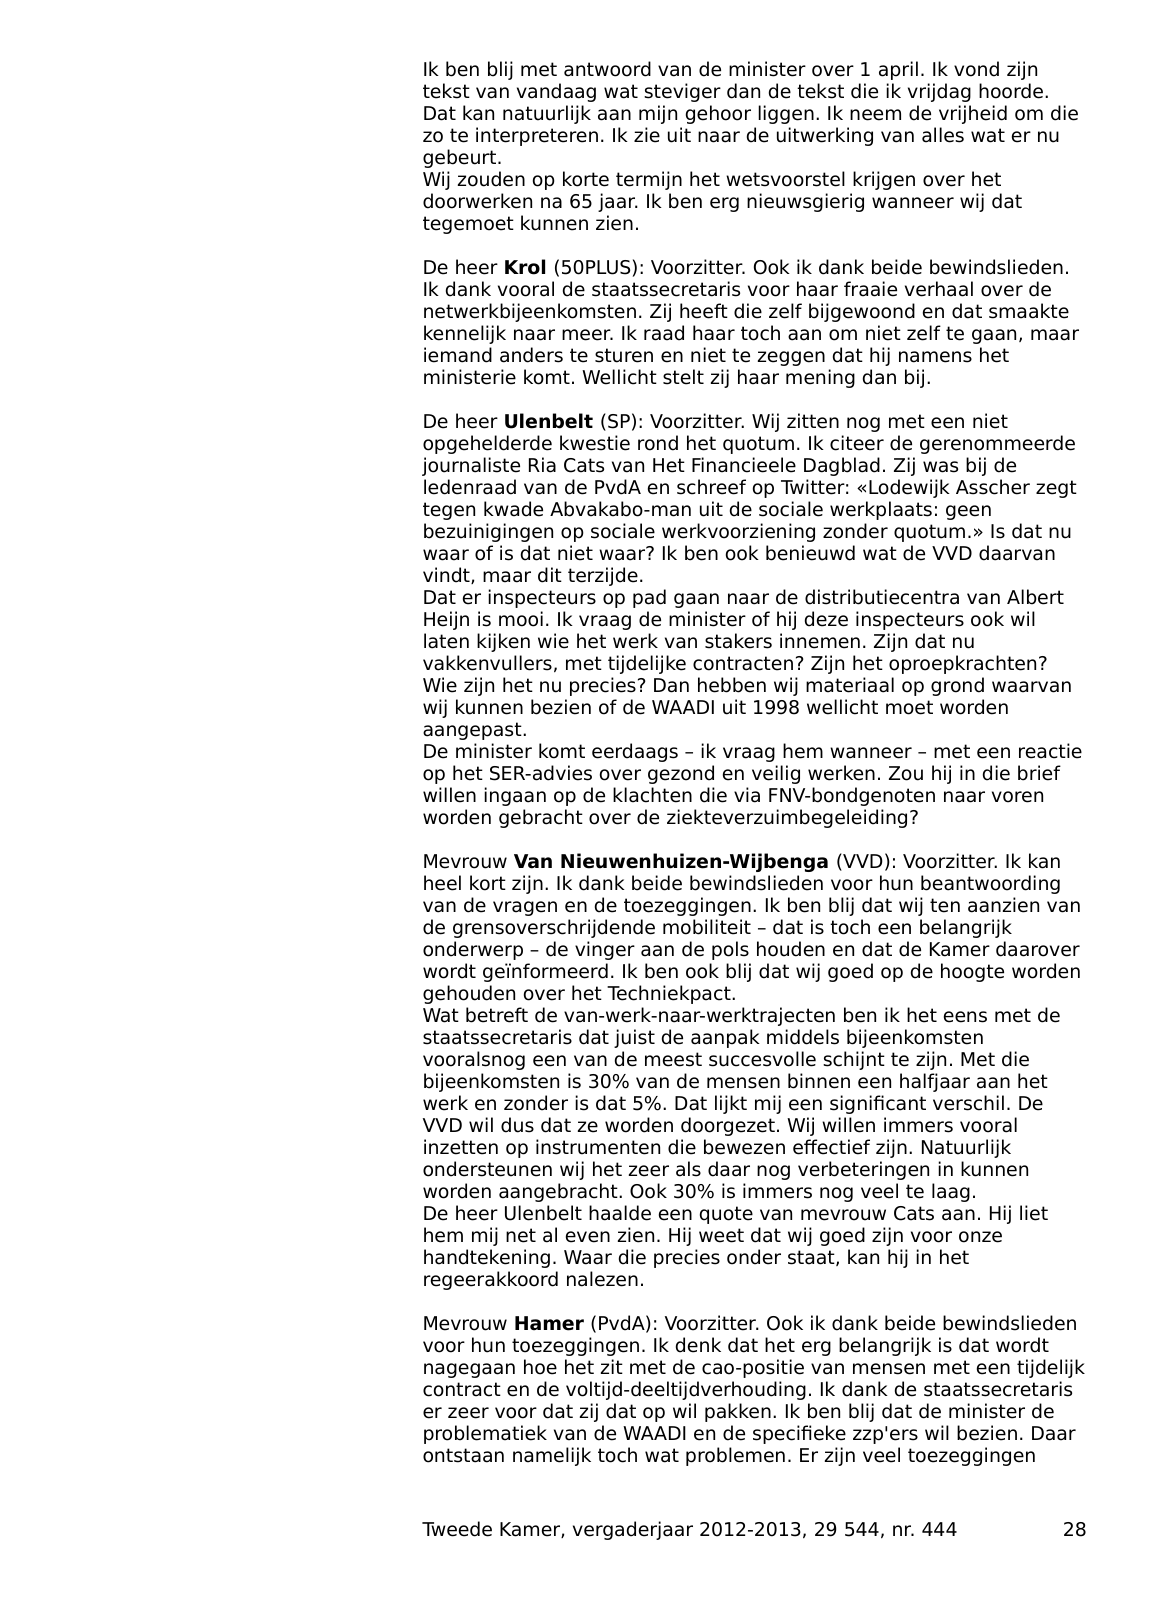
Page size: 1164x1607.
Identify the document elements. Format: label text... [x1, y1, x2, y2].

text Wat betreft de van-werk-naar-werktrajecten ben ik het eens met de staatssecretaris dat juist de aanpak middels bijeenkomsten vooralsnog een van de meest succesvolle schijnt te zijn. Met die bijeenkomsten is 30% van de mensen binnen een halfjaar aan het werk en zonder is dat 5%. Dat lijkt mij een significant verschil. De VVD wil dus dat ze worden doorgezet. Wij willen immers vooral inzetten op instrumenten die bewezen effectief zijn. Natuurlijk ondersteunen wij het zeer als daar nog verbeteringen in kunnen worden aangebracht. Ook 30% is immers nog veel te laag. [422, 1005, 1087, 1203]
text De heer Ulenbelt (SP): Voorzitter. Wij zitten nog met een niet opgehelderde kwestie rond het quotum. Ik citeer de gerenommeerde journaliste Ria Cats van Het Financieele Dagblad. Zij was bij de ledenraad van de PvdA en schreef op Twitter: «Lodewijk Asscher zegt tegen kwade Abvakabo-man uit de sociale werkplaats: geen bezuinigingen op sociale werkvoorziening zonder quotum.» Is dat nu waar of is dat niet waar? Ik ben ook benieuwd wat de VVD daarvan vindt, maar dit terzijde. [422, 411, 1087, 587]
text Mevrouw Hamer (PvdA): Voorzitter. Ook ik dank beide bewindslieden voor hun toezeggingen. Ik denk dat het erg belangrijk is dat wordt nagegaan hoe het zit met de cao-positie van mensen met een tijdelijk contract en de voltijd-deeltijdverhouding. Ik dank de staatssecretaris er zeer voor dat zij dat op wil pakken. Ik ben blij dat de minister de problematiek van de WAADI en de specifieke zzp'ers wil bezien. Daar ontstaan namelijk toch wat problemen. Er zijn veel toezeggingen [422, 1313, 1087, 1467]
text De heer Ulenbelt haalde een quote van mevrouw Cats aan. Hij liet hem mij net al even zien. Hij weet dat wij goed zijn voor onze handtekening. Waar die precies onder staat, kan hij in het regeerakkoord nalezen. [422, 1203, 1087, 1291]
text Ik ben blij met antwoord van de minister over 1 april. Ik vond zijn tekst van vandaag wat steviger dan de tekst die ik vrijdag hoorde. Dat kan natuurlijk aan mijn gehoor liggen. Ik neem de vrijheid om die zo te interpreteren. Ik zie uit naar de uitwerking van alles wat er nu gebeurt. [422, 59, 1087, 169]
text De minister komt eerdaags – ik vraag hem wanneer – met een reactie op het SER-advies over gezond en veilig werken. Zou hij in die brief willen ingaan op de klachten die via FNV-bondgenoten naar voren worden gebracht over de ziekteverzuimbegeleiding? [422, 741, 1087, 829]
text De heer Krol (50PLUS): Voorzitter. Ook ik dank beide bewindslieden. Ik dank vooral de staatssecretaris voor haar fraaie verhaal over de netwerkbijeenkomsten. Zij heeft die zelf bijgewoond en dat smaakte kennelijk naar meer. Ik raad haar toch aan om niet zelf te gaan, maar iemand anders te sturen en niet te zeggen dat hij namens het ministerie komt. Wellicht stelt zij haar mening dan bij. [422, 257, 1087, 389]
text Dat er inspecteurs op pad gaan naar de distributiecentra van Albert Heijn is mooi. Ik vraag de minister of hij deze inspecteurs ook wil laten kijken wie het werk van stakers innemen. Zijn dat nu vakkenvullers, met tijdelijke contracten? Zijn het oproepkrachten? Wie zijn het nu precies? Dan hebben wij materiaal op grond waarvan wij kunnen bezien of de WAADI uit 1998 wellicht moet worden aangepast. [422, 587, 1087, 741]
text Wij zouden op korte termijn het wetsvoorstel krijgen over het doorwerken na 65 jaar. Ik ben erg nieuwsgierig wanneer wij dat tegemoet kunnen zien. [422, 169, 1087, 235]
text Mevrouw Van Nieuwenhuizen-Wijbenga (VVD): Voorzitter. Ik kan heel kort zijn. Ik dank beide bewindslieden voor hun beantwoording van de vragen en de toezeggingen. Ik ben blij dat wij ten aanzien van de grensoverschrijdende mobiliteit – dat is toch een belangrijk onderwerp – de vinger aan de pols houden en dat de Kamer daarover wordt geïnformeerd. Ik ben ook blij dat wij goed op de hoogte worden gehouden over het Techniekpact. [422, 851, 1087, 1005]
